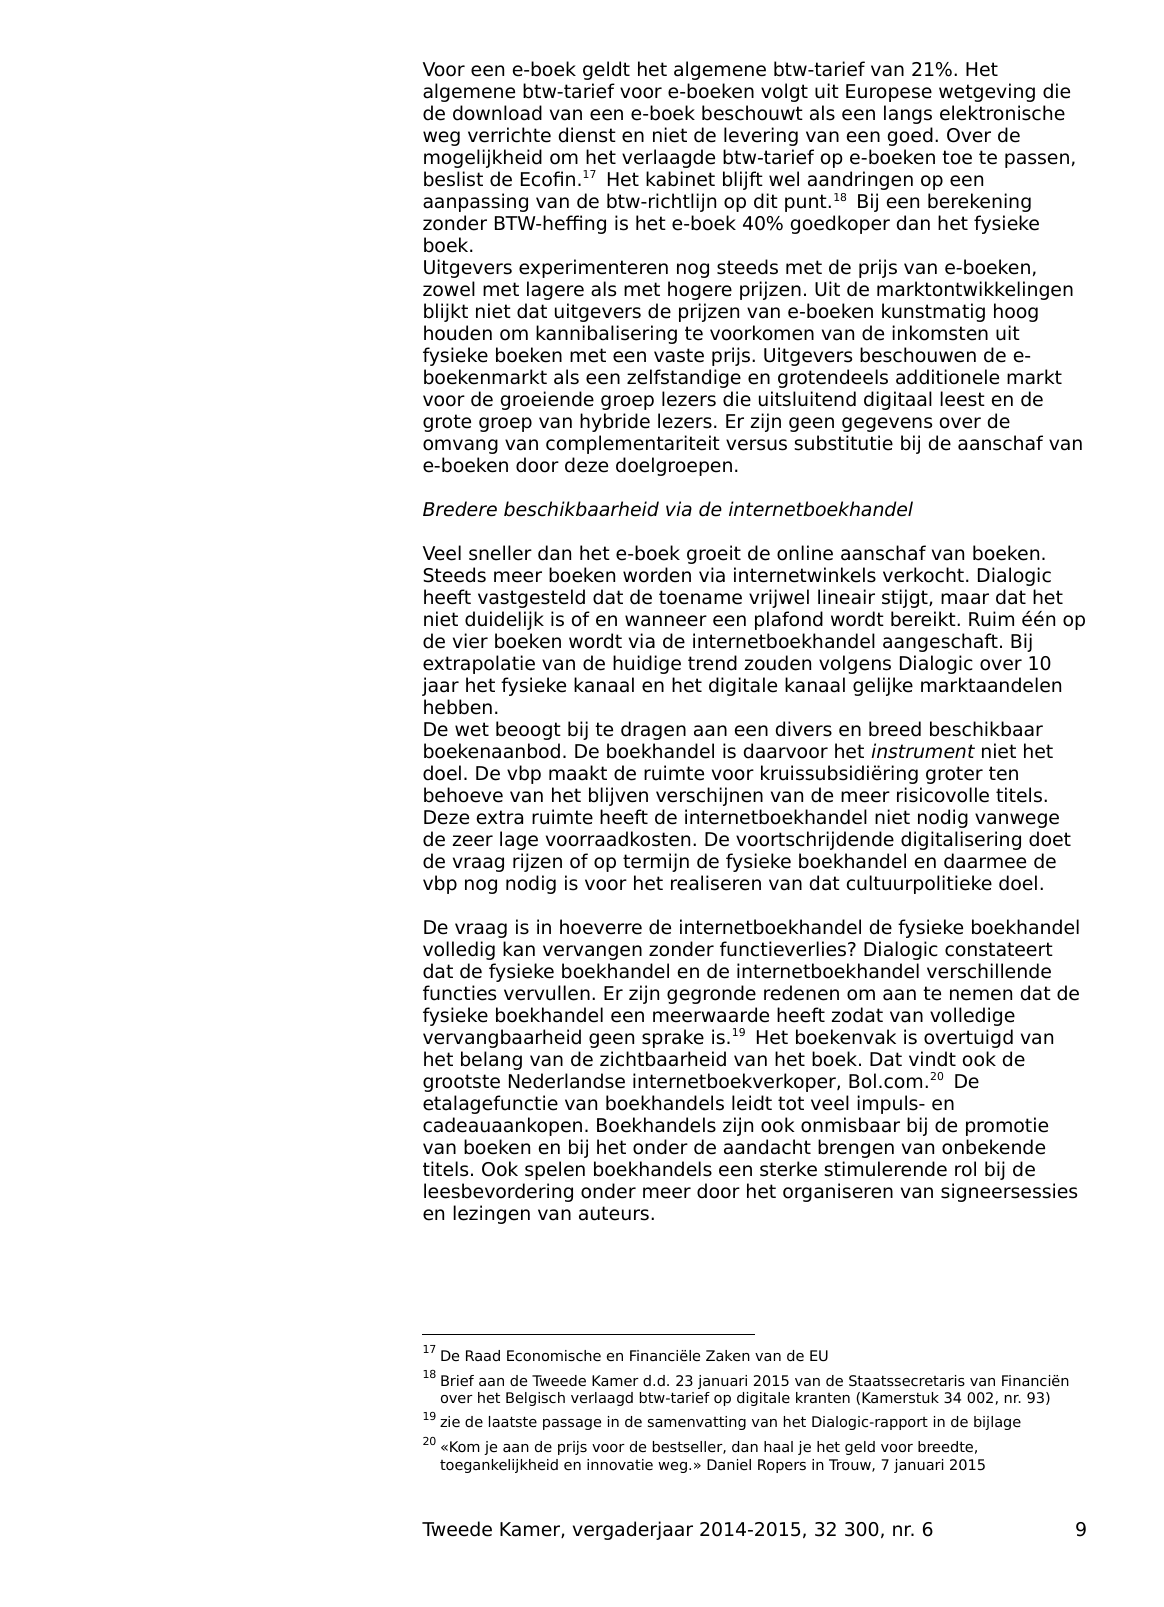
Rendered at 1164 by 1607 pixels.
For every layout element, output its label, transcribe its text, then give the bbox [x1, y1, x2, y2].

text De vraag is in hoeverre de internetboekhandel de fysieke boekhandel volledig kan vervangen zonder functieverlies? Dialogic constateert dat de fysieke boekhandel en de internetboekhandel verschillende functies vervullen. Er zijn gegronde redenen om aan te nemen dat de fysieke boekhandel een meerwaarde heeft zodat van volledige vervangbaarheid geen sprake is. Het boekenvak is overtuigd van het belang van de zichtbaarheid van het boek. Dat vindt ook de grootste Nederlandse internetboekverkoper, Bol.com. De etalagefunctie van boekhandels leidt tot veel impuls- en cadeauaankopen. Boekhandels zijn ook onmisbaar bij de promotie van boeken en bij het onder de aandacht brengen van onbekende titels. Ook spelen boekhandels een sterke stimulerende rol bij de leesbevordering onder meer door het organiseren van signeersessies en lezingen van auteurs. [422, 917, 1087, 1224]
text zie de laatste passage in de samenvatting van het Dialogic-rapport in de bijlage [422, 1410, 1087, 1432]
text Veel sneller dan het e-boek groeit de online aanschaf van boeken. Steeds meer boeken worden via internetwinkels verkocht. Dialogic heeft vastgesteld dat de toename vrijwel lineair stijgt, maar dat het niet duidelijk is of en wanneer een plafond wordt bereikt. Ruim één op de vier boeken wordt via de internetboekhandel aangeschaft. Bij extrapolatie van de huidige trend zouden volgens Dialogic over 10 jaar het fysieke kanaal en het digitale kanaal gelijke marktaandelen hebben. [422, 543, 1087, 719]
text De Raad Economische en Financiële Zaken van de EU [422, 1343, 1087, 1366]
text Brief aan de Tweede Kamer d.d. 23 januari 2015 van de Staatssecretaris van Financiën over het Belgisch verlaagd btw-tarief op digitale kranten (Kamerstuk 34 002, nr. 93) [422, 1368, 1087, 1407]
text Uitgevers experimenteren nog steeds met de prijs van e-boeken, zowel met lagere als met hogere prijzen. Uit de marktontwikkelingen blijkt niet dat uitgevers de prijzen van e-boeken kunstmatig hoog houden om kannibalisering te voorkomen van de inkomsten uit fysieke boeken met een vaste prijs. Uitgevers beschouwen de e-boekenmarkt als een zelfstandige en grotendeels additionele markt voor de groeiende groep lezers die uitsluitend digitaal leest en de grote groep van hybride lezers. Er zijn geen gegevens over de omvang van complementariteit versus substitutie bij de aanschaf van e-boeken door deze doelgroepen. [422, 257, 1087, 477]
text De wet beoogt bij te dragen aan een divers en breed beschikbaar boekenaanbod. De boekhandel is daarvoor het instrument niet het doel. De vbp maakt de ruimte voor kruissubsidiëring groter ten behoeve van het blijven verschijnen van de meer risicovolle titels. Deze extra ruimte heeft de internetboekhandel niet nodig vanwege de zeer lage voorraadkosten. De voortschrijdende digitalisering doet de vraag rijzen of op termijn de fysieke boekhandel en daarmee de vbp nog nodig is voor het realiseren van dat cultuurpolitieke doel. [422, 719, 1087, 895]
text Voor een e-boek geldt het algemene btw-tarief van 21%. Het algemene btw-tarief voor e-boeken volgt uit Europese wetgeving die de download van een e-boek beschouwt als een langs elektronische weg verrichte dienst en niet de levering van een goed. Over de mogelijkheid om het verlaagde btw-tarief op e-boeken toe te passen, beslist de Ecofin. Het kabinet blijft wel aandringen op een aanpassing van de btw-richtlijn op dit punt. Bij een berekening zonder BTW-heffing is het e-boek 40% goedkoper dan het fysieke boek. [422, 59, 1087, 257]
text «Kom je aan de prijs voor de bestseller, dan haal je het geld voor breedte, toegankelijkheid en innovatie weg.» Daniel Ropers in Trouw, 7 januari 2015 [422, 1435, 1087, 1474]
subtitle Bredere beschikbaarheid via de internetboekhandel [422, 499, 1087, 521]
